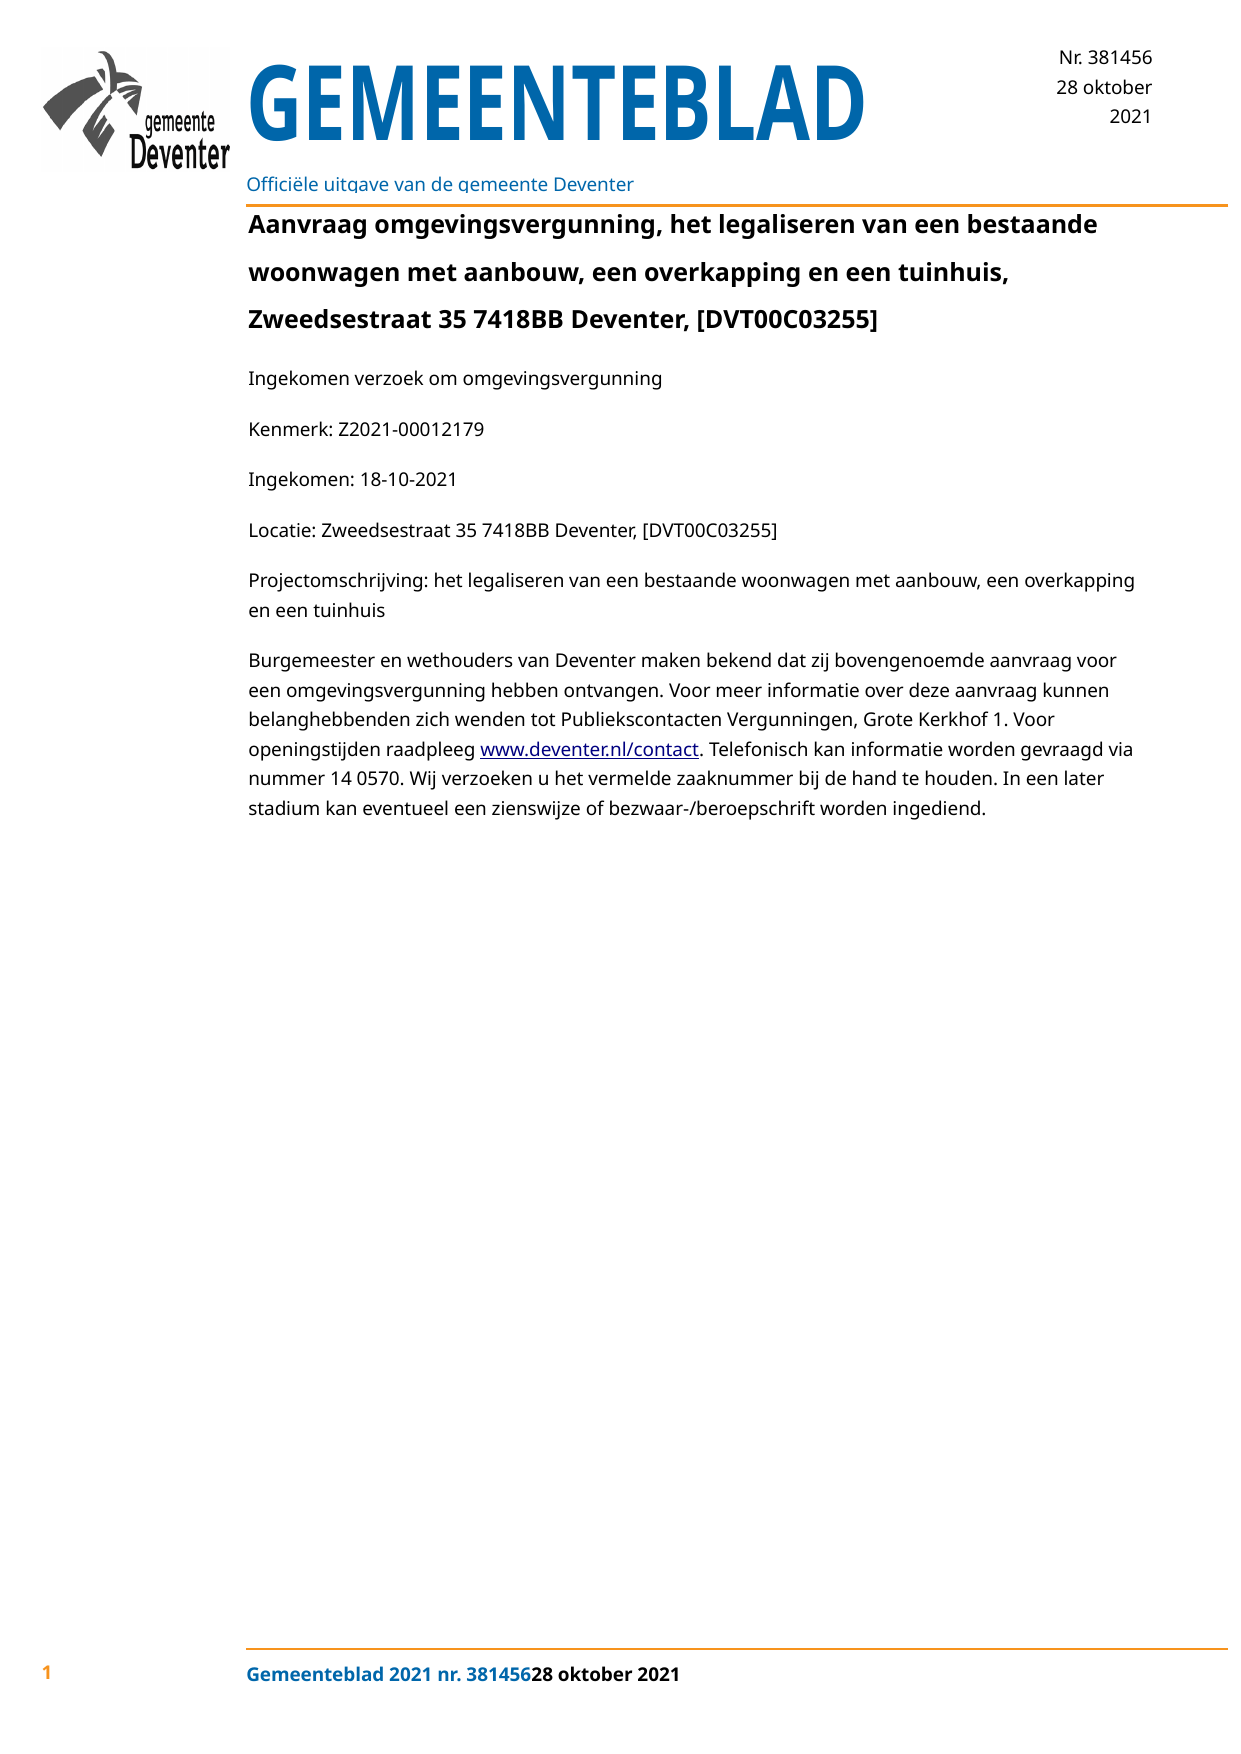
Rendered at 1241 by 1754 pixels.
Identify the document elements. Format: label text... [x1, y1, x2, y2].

text Burgemeester en wethouders van Deventer maken bekend dat zij bovengenoemde aanvraag voor een omgevingsvergunning hebben ontvangen. Voor meer informatie over deze aanvraag kunnen belanghebbenden zich wenden tot Publiekscontacten Vergunningen, Grote Kerkhof 1. Voor openingstijden raadpleeg www.deventer.nl/contact. Telefonisch kan informatie worden gevraagd via nummer 14 0570. Wij verzoeken u het vermelde zaaknummer bij de hand te houden. In een later stadium kan eventueel een zienswijze of bezwaar-/beroepschrift worden ingediend. [248, 647, 1152, 821]
text Ingekomen verzoek om omgevingsvergunning [248, 366, 1152, 391]
text Projectomschrijving: het legaliseren van een bestaande woonwagen met aanbouw, een overkapping en een tuinhuis [248, 567, 1152, 622]
text Kenmerk: Z2021-00012179 [248, 416, 1152, 442]
text Locatie: Zweedsestraat 35 7418BB Deventer, [DVT00C03255] [248, 517, 1152, 542]
picture [41, 47, 231, 172]
text Aanvraag omgevingsvergunning, het legaliseren van een bestaande woonwagen met aanbouw, een overkapping en een tuinhuis, Zweedsestraat 35 7418BB Deventer, [DVT00C03255] [248, 207, 1152, 336]
text Ingekomen: 18-10-2021 [248, 466, 1152, 492]
